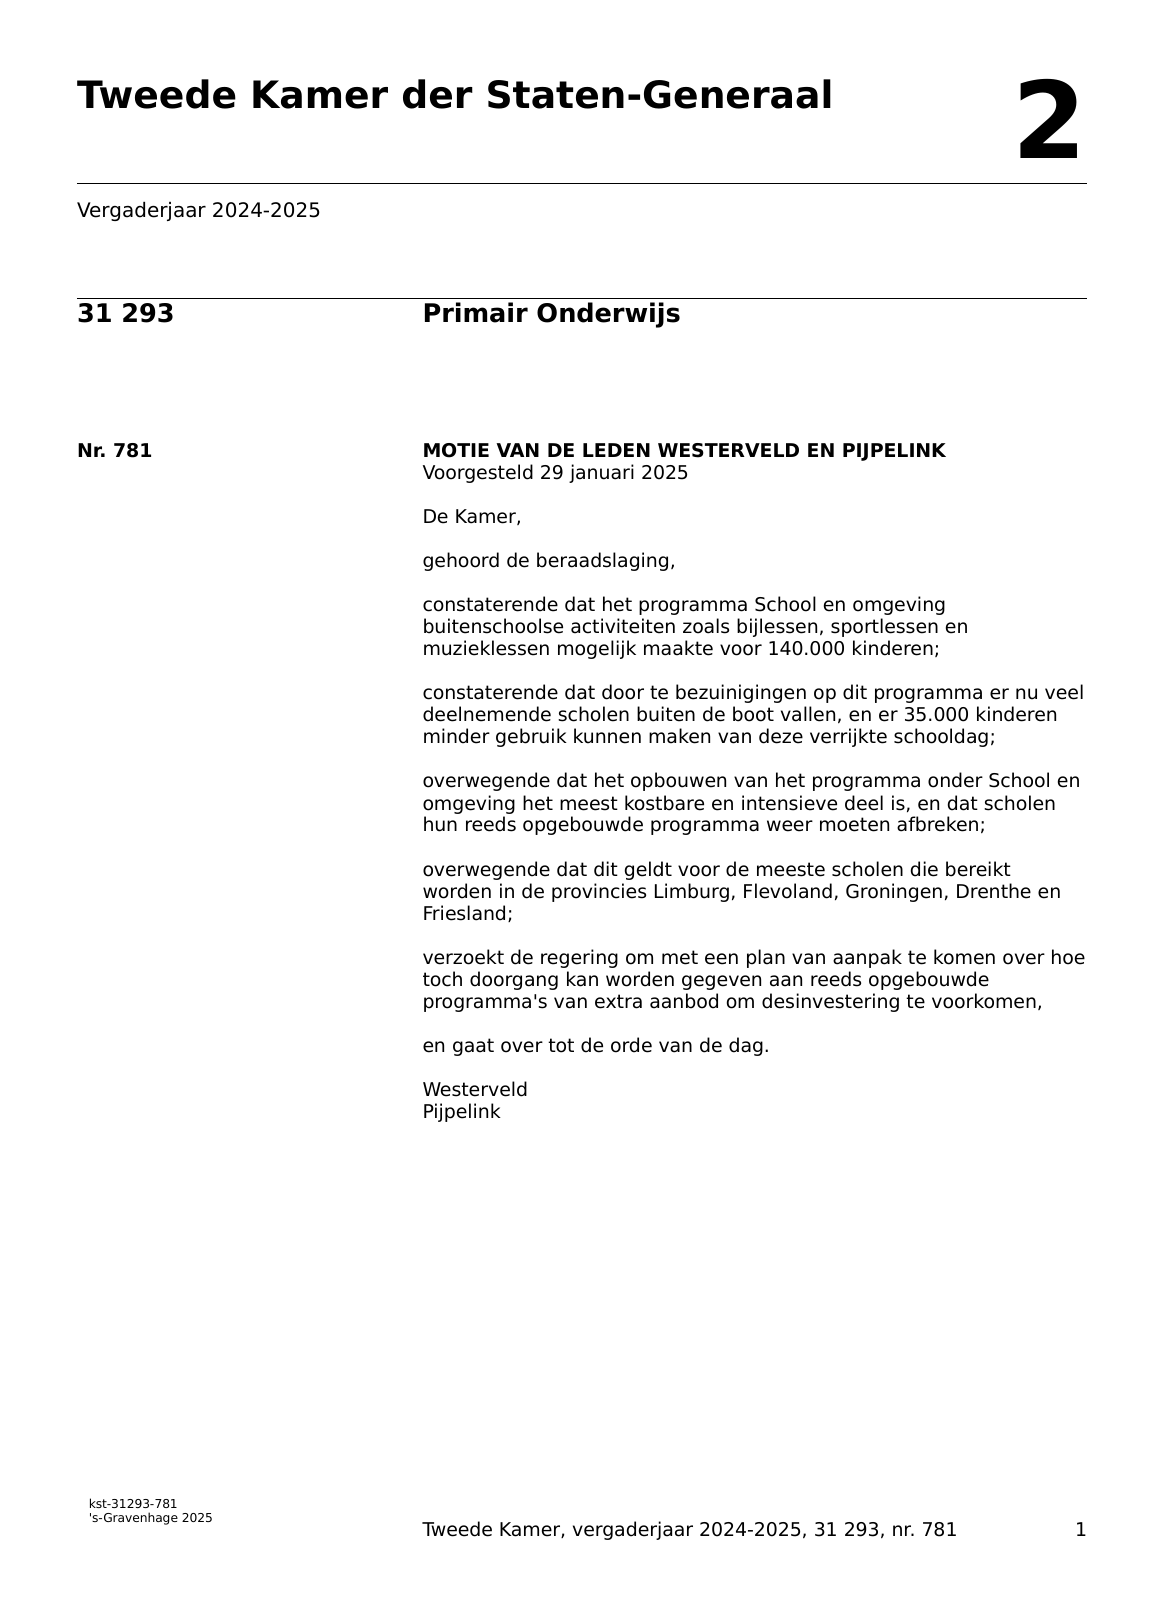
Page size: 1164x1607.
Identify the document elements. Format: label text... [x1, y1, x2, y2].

text gehoord de beraadslaging, [422, 550, 1087, 572]
text Voorgesteld 29 januari 2025 [422, 462, 1087, 484]
subtitle Nr. 781 MOTIE VAN DE LEDEN WESTERVELD EN PIJPELINK [77, 440, 1087, 462]
text constaterende dat het programma School en omgeving buitenschoolse activiteiten zoals bijlessen, sportlessen en muzieklessen mogelijk maakte voor 140.000 kinderen; [422, 594, 1087, 660]
text en gaat over tot de orde van de dag. [422, 1035, 1087, 1057]
text Pijpelink [422, 1101, 1087, 1123]
text overwegende dat het opbouwen van het programma onder School en omgeving het meest kostbare en intensieve deel is, en dat scholen hun reeds opgebouwde programma weer moeten afbreken; [422, 770, 1087, 836]
text constaterende dat door te bezuinigingen op dit programma er nu veel deelnemende scholen buiten de boot vallen, en er 35.000 kinderen minder gebruik kunnen maken van deze verrijkte schooldag; [422, 682, 1087, 748]
text kst-31293-781 [88, 1497, 323, 1511]
table_header 2 [886, 59, 1087, 183]
text overwegende dat dit geldt voor de meeste scholen die bereikt worden in de provincies Limburg, Flevoland, Groningen, Drenthe en Friesland; [422, 858, 1087, 924]
text De Kamer, [422, 506, 1087, 528]
text verzoekt de regering om met een plan van aanpak te komen over hoe toch doorgang kan worden gegeven aan reeds opgebouwde programma's van extra aanbod om desinvestering te voorkomen, [422, 947, 1087, 1013]
table_header Tweede Kamer der Staten-Generaal [77, 59, 886, 183]
subtitle 31 293 Primair Onderwijs [77, 299, 1087, 329]
text Westerveld [422, 1079, 1087, 1101]
table_cell Vergaderjaar 2024-2025 [77, 184, 1087, 298]
text 's-Gravenhage 2025 [88, 1511, 323, 1525]
